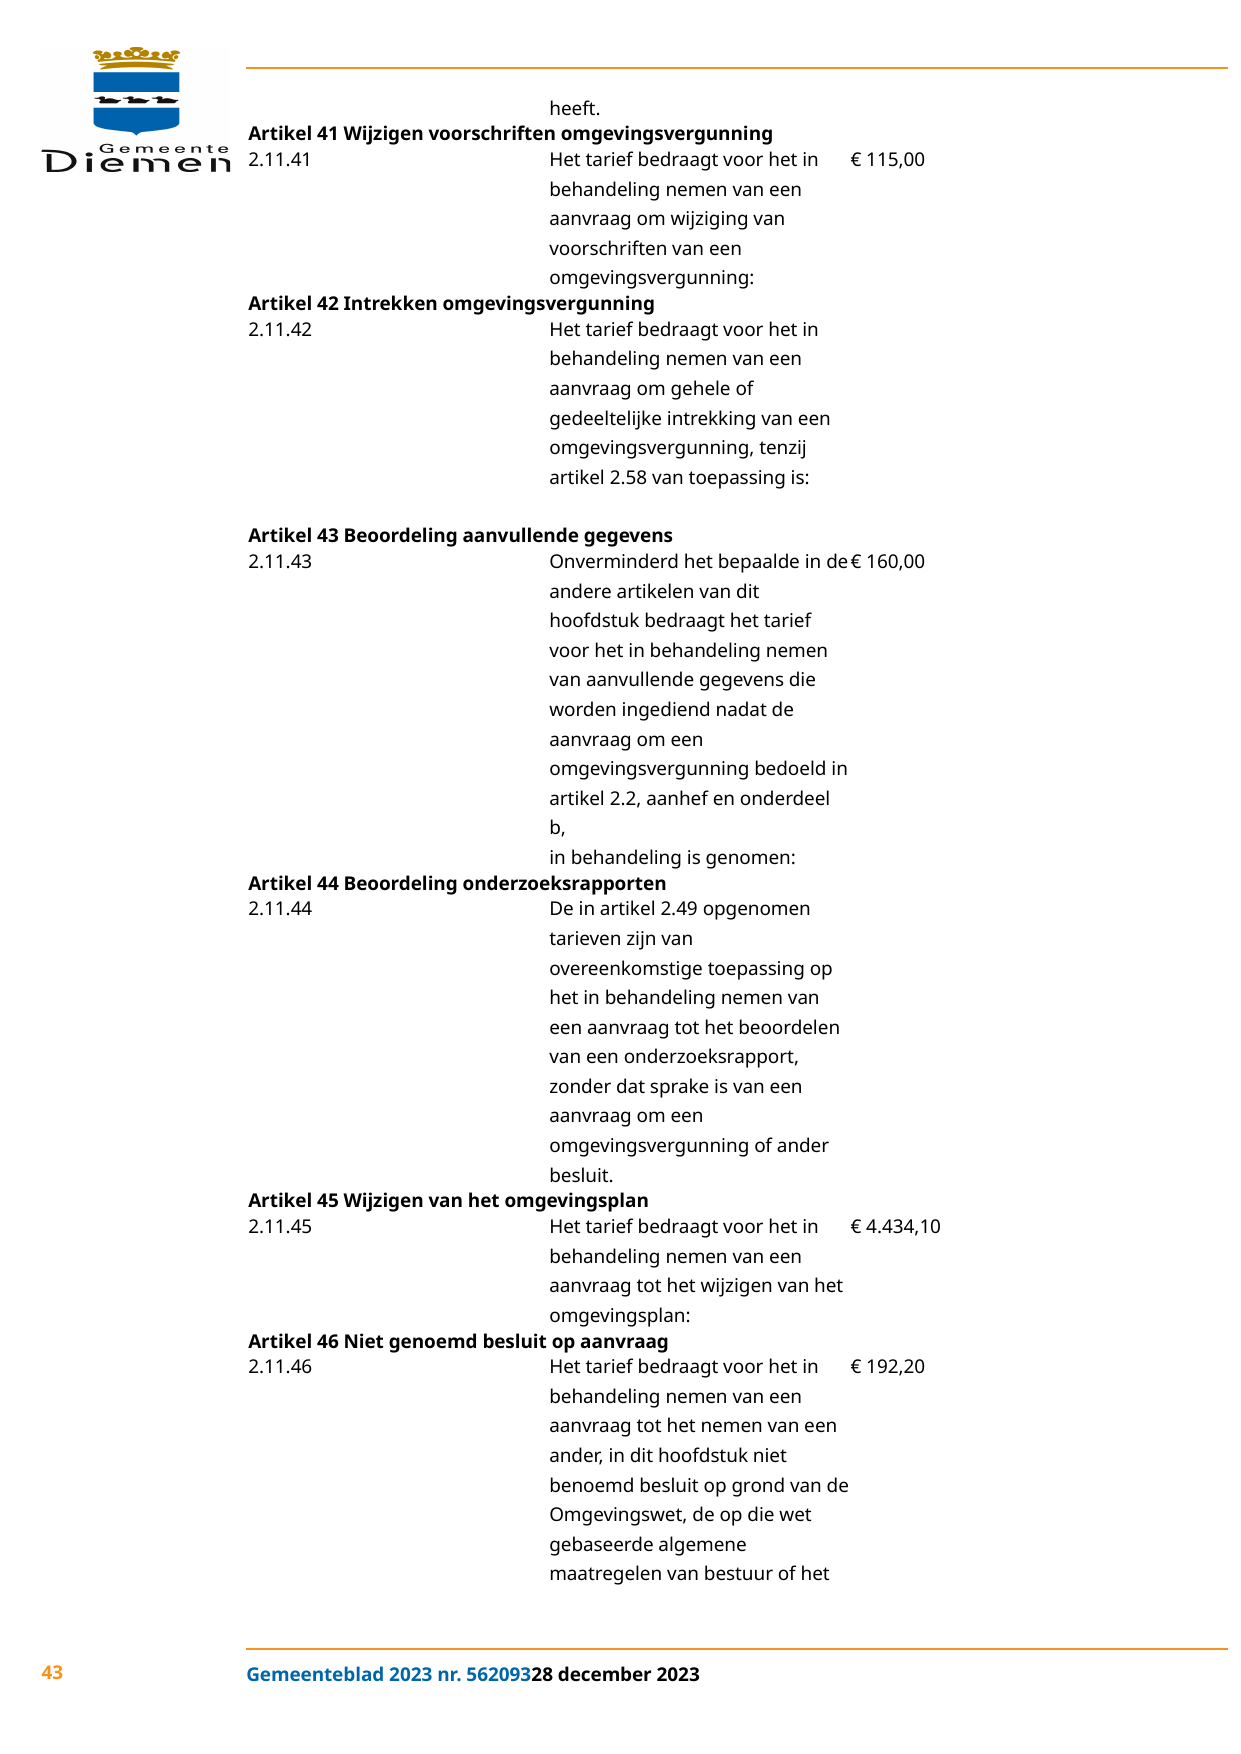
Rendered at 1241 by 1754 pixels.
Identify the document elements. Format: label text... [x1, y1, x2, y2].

table_cell € 192,20 [850, 1354, 1152, 1586]
table_header [850, 523, 1152, 548]
table_cell [850, 870, 1152, 896]
table_cell € 115,00 [850, 146, 1152, 290]
table_cell Het tarief bedraagt voor het in behandeling nemen van een aanvraag om gehele of gedeeltelijke intrekking van een omgevingsvergunning, tenzij artikel 2.58 van toepassing is: [549, 316, 850, 490]
table_cell heeft. [549, 95, 850, 121]
table_cell Het tarief bedraagt voor het in behandeling nemen van een aanvraag om wijziging van voorschriften van een omgevingsvergunning: [549, 146, 850, 290]
table_cell 2.11.41 [248, 146, 549, 290]
table_cell Artikel 41 Wijzigen voorschriften omgevingsvergunning [248, 121, 850, 146]
table_cell [850, 896, 1152, 1188]
table_cell Artikel 45 Wijzigen van het omgevingsplan [248, 1188, 850, 1213]
table_cell 2.11.43 [248, 548, 549, 870]
table_cell Het tarief bedraagt voor het in behandeling nemen van een aanvraag tot het wijzigen van het omgevingsplan: [549, 1213, 850, 1328]
table_cell De in artikel 2.49 opgenomen tarieven zijn van overeenkomstige toepassing op het in behandeling nemen van een aanvraag tot het beoordelen van een onderzoeksrapport, zonder dat sprake is van een aanvraag om een omgevingsvergunning of ander besluit. [549, 896, 850, 1188]
table_cell [850, 1328, 1152, 1353]
table_header Artikel 43 Beoordeling aanvullende gegevens [248, 523, 850, 548]
table_cell 2.11.45 [248, 1213, 549, 1328]
table_cell € 4.434,10 [850, 1213, 1152, 1328]
table_cell [850, 316, 1152, 490]
table_cell Artikel 42 Intrekken omgevingsvergunning [248, 290, 850, 316]
table_cell 2.11.42 [248, 316, 549, 490]
table_cell Het tarief bedraagt voor het in behandeling nemen van een aanvraag tot het nemen van een ander, in dit hoofdstuk niet benoemd besluit op grond van de Omgevingswet, de op die wet gebaseerde algemene maatregelen van bestuur of het [549, 1354, 850, 1586]
table_cell Artikel 44 Beoordeling onderzoeksrapporten [248, 870, 850, 896]
table_cell Artikel 46 Niet genoemd besluit op aanvraag [248, 1328, 850, 1353]
table_cell € 160,00 [850, 548, 1152, 870]
table_cell 2.11.44 [248, 896, 549, 1188]
table_cell [850, 95, 1152, 121]
table_cell [850, 1188, 1152, 1213]
table_cell 2.11.46 [248, 1354, 549, 1586]
table_cell [850, 290, 1152, 316]
picture [41, 47, 231, 172]
table_cell [850, 121, 1152, 146]
table_cell Onverminderd het bepaalde in de andere artikelen van dit hoofdstuk bedraagt het tarief voor het in behandeling nemen van aanvullende gegevens die worden ingediend nadat de aanvraag om een omgevingsvergunning bedoeld in artikel 2.2, aanhef en onderdeel b, in behandeling is genomen: [549, 548, 850, 870]
table_cell [248, 95, 549, 121]
